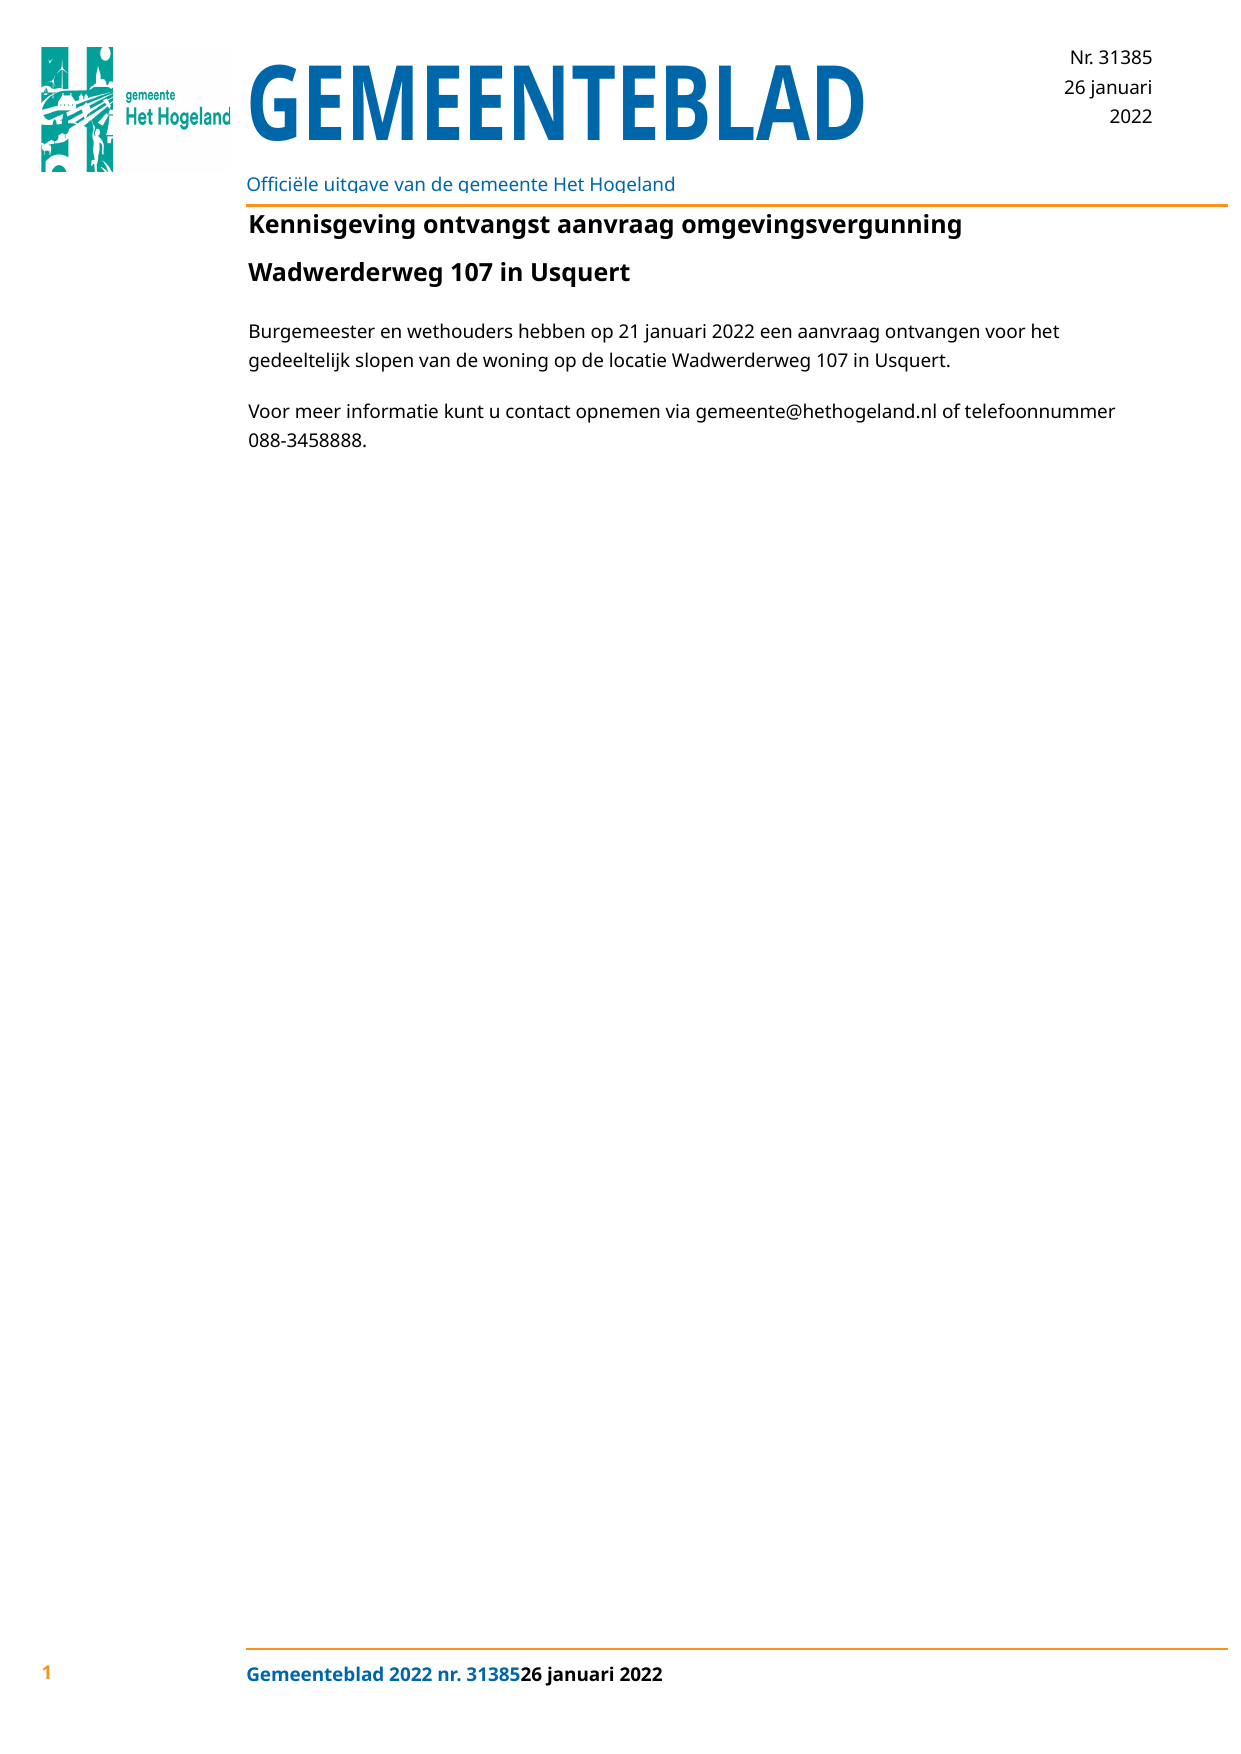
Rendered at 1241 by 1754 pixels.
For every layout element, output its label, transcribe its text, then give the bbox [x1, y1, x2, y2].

text Burgemeester en wethouders hebben op 21 januari 2022 een aanvraag ontvangen voor het gedeeltelijk slopen van de woning op de locatie Wadwerderweg 107 in Usquert. [248, 318, 1152, 373]
text Kennisgeving ontvangst aanvraag omgevingsvergunning Wadwerderweg 107 in Usquert [248, 207, 1152, 288]
picture [41, 47, 231, 172]
text Voor meer informatie kunt u contact opnemen via gemeente@hethogeland.nl of telefoonnummer 088-3458888. [248, 398, 1152, 453]
